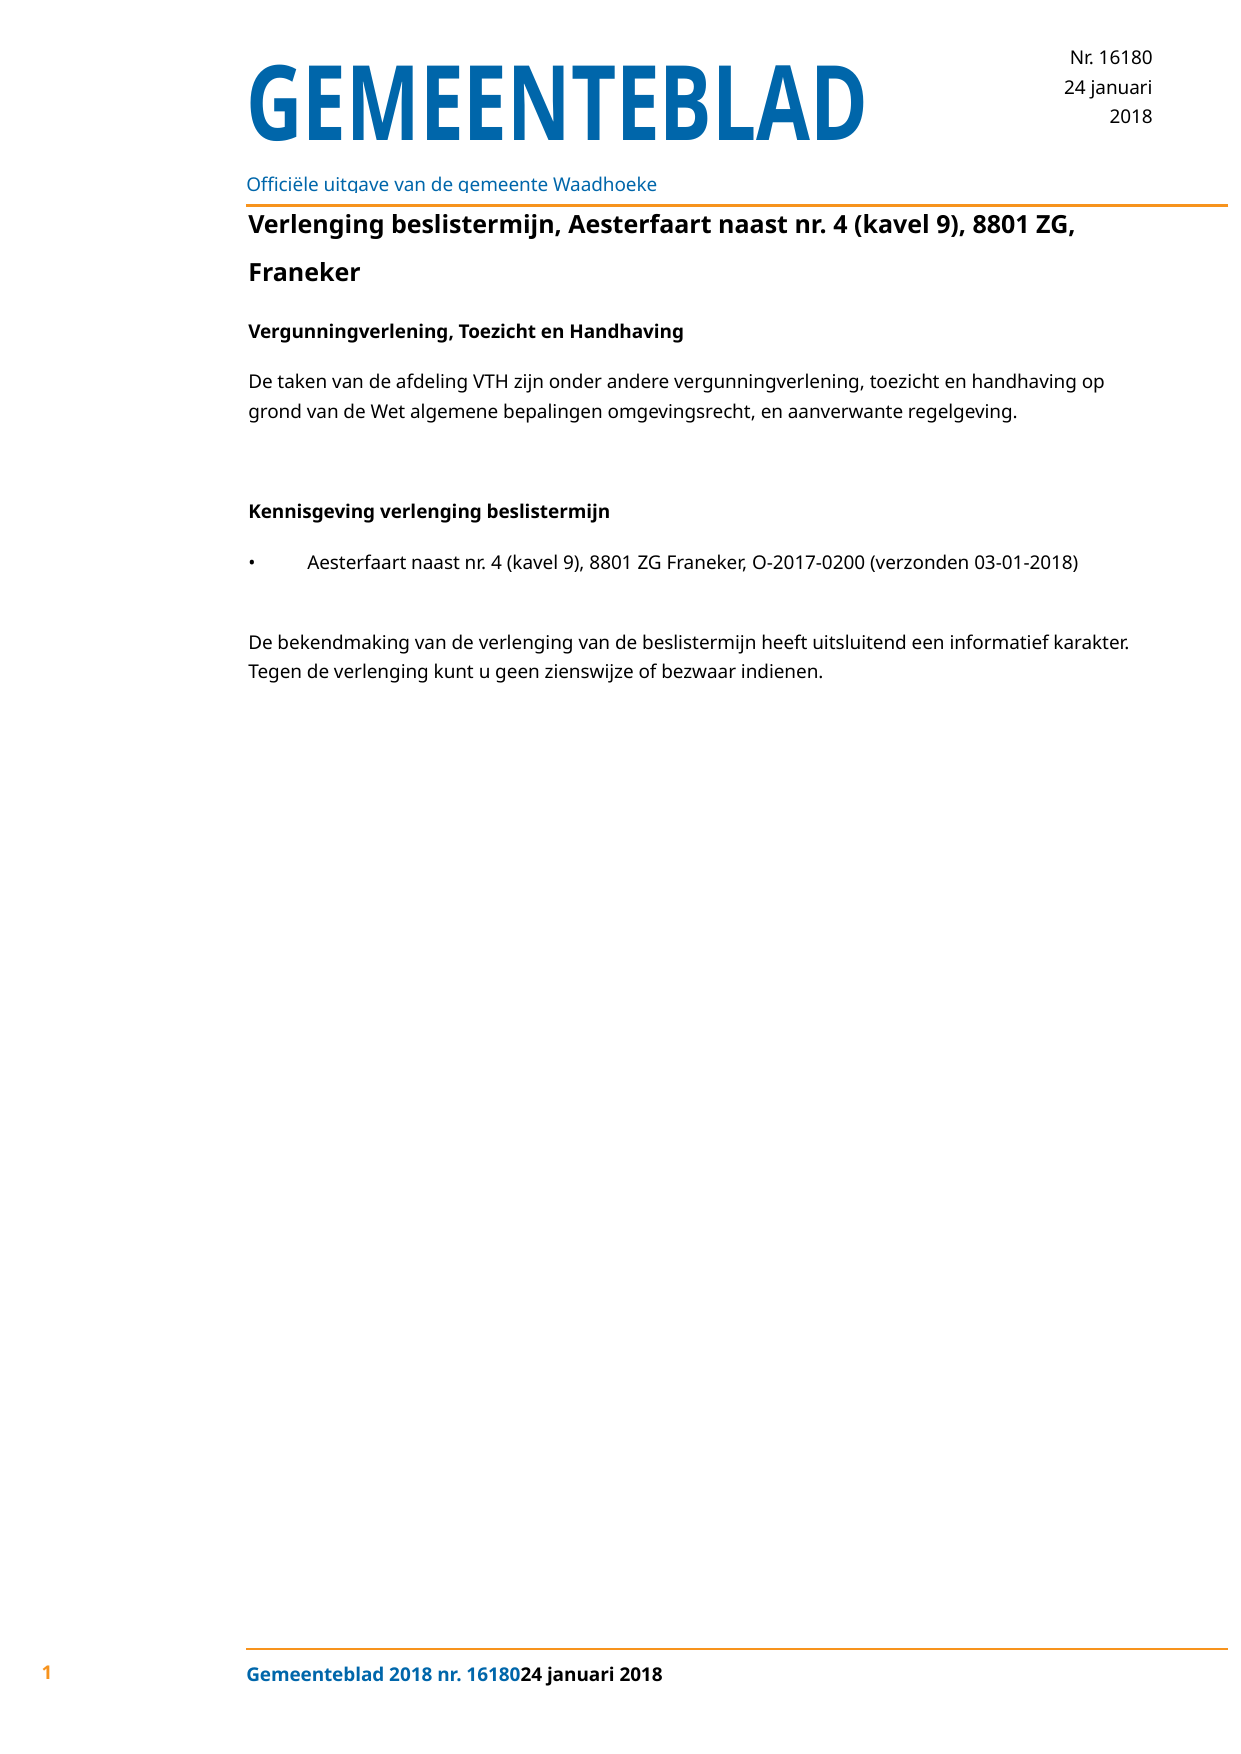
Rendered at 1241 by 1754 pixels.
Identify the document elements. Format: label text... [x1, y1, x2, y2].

text Verlenging beslistermijn, Aesterfaart naast nr. 4 (kavel 9), 8801 ZG, Franeker [248, 207, 1152, 288]
list Aesterfaart naast nr. 4 (kavel 9), 8801 ZG Franeker, O-2017-0200 (verzonden 03-01-2018) [248, 549, 1152, 575]
picture [41, 47, 231, 172]
text De taken van de afdeling VTH zijn onder andere vergunningverlening, toezicht en handhaving op grond van de Wet algemene bepalingen omgevingsrecht, en aanverwante regelgeving. [248, 368, 1152, 424]
text De bekendmaking van de verlenging van de beslistermijn heeft uitsluitend een informatief karakter. Tegen de verlenging kunt u geen zienswijze of bezwaar indienen. [248, 629, 1152, 684]
text Kennisgeving verlenging beslistermijn [248, 499, 1152, 524]
text Vergunningverlening, Toezicht en Handhaving [248, 318, 1152, 344]
